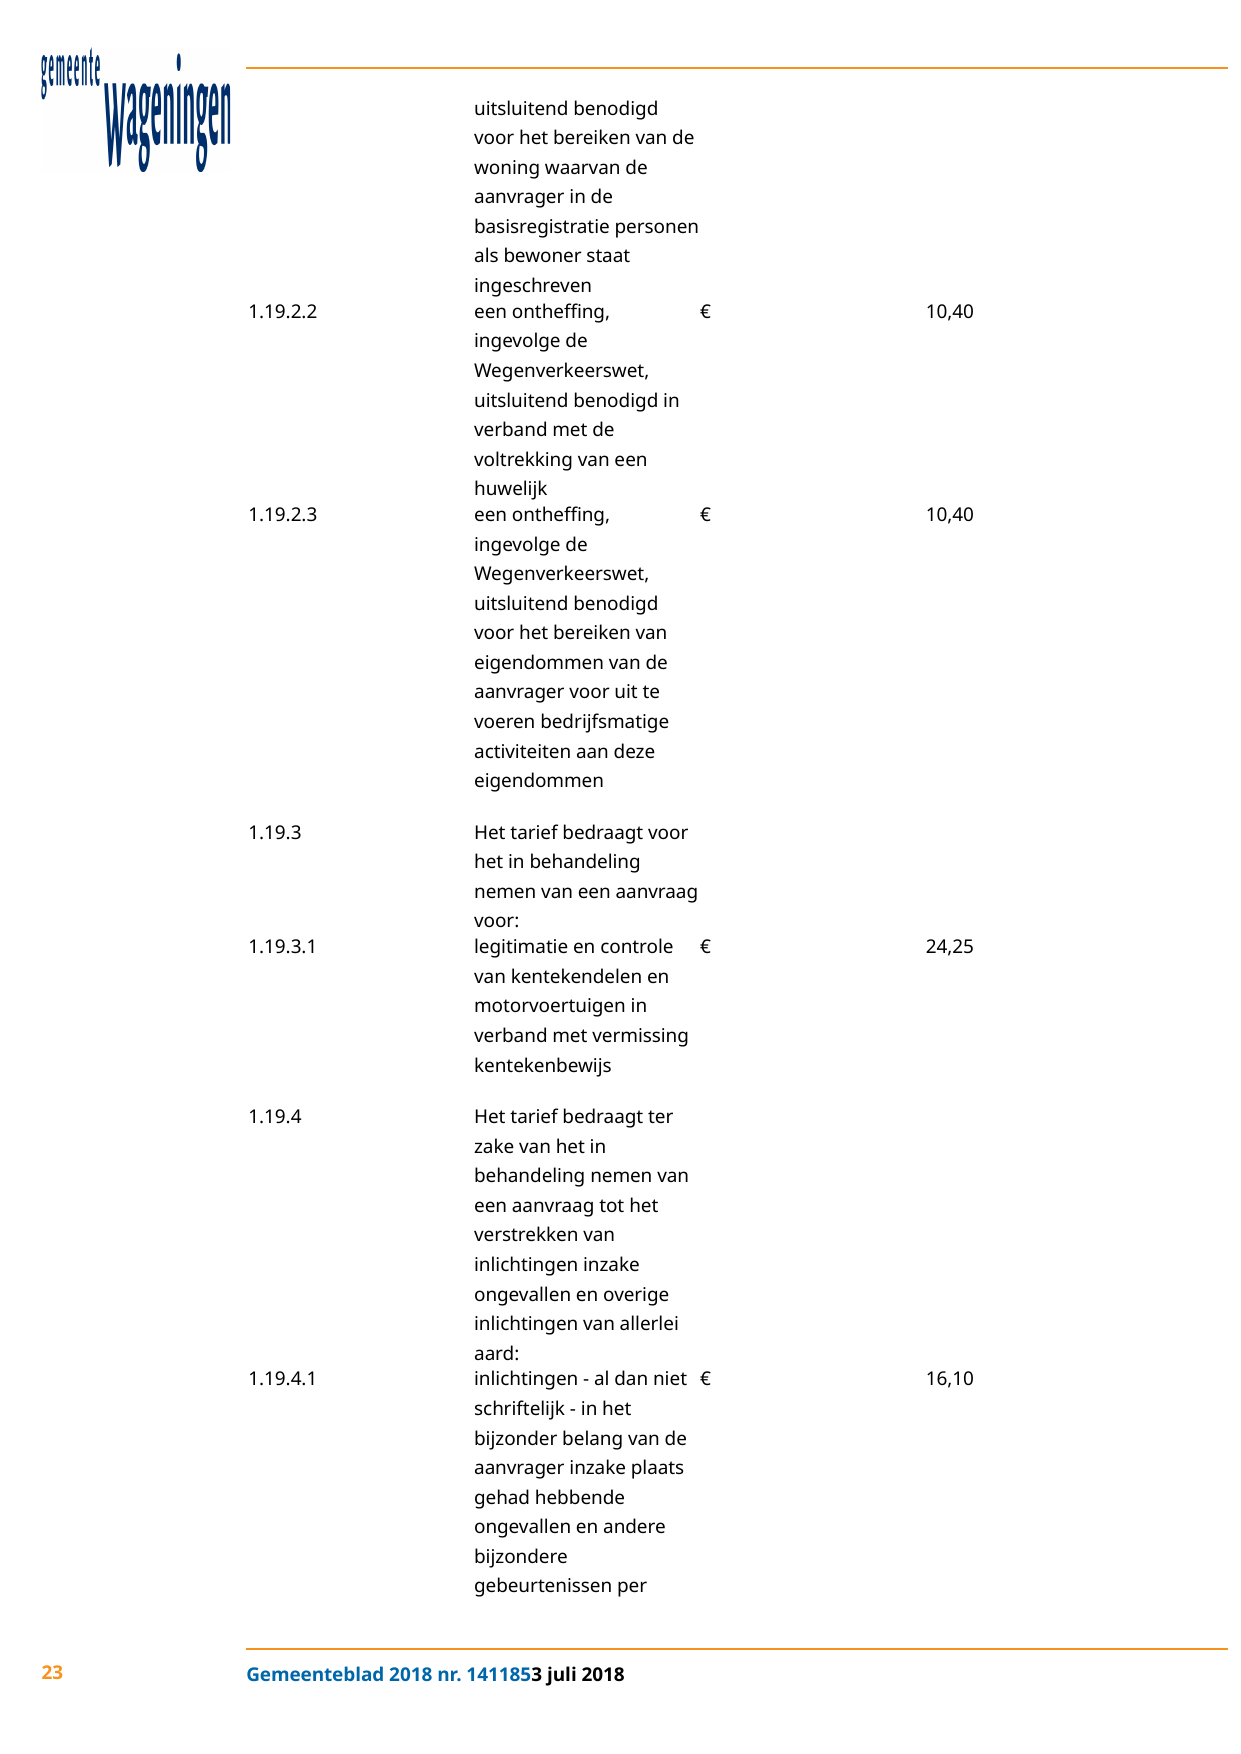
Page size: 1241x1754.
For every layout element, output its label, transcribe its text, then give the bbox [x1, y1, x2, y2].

table_cell [474, 793, 700, 819]
table_cell Het tarief bedraagt ter zake van het in behandeling nemen van een aanvraag tot het verstrekken van inlichtingen inzake ongevallen en overige inlichtingen van allerlei aard: [474, 1103, 700, 1366]
table_cell 1.19.4 [248, 1103, 474, 1366]
table_cell [248, 95, 474, 298]
table_cell [700, 1078, 926, 1103]
table_cell uitsluitend benodigd voor het bereiken van de woning waarvan de aanvrager in de basisregistratie personen als bewoner staat ingeschreven [474, 95, 700, 298]
table_cell [700, 793, 926, 819]
table_cell 1.19.2.2 [248, 298, 474, 501]
table_cell € [700, 934, 926, 1077]
table_cell [474, 1078, 700, 1103]
table_cell € [700, 298, 926, 501]
table_cell € [700, 1366, 926, 1598]
table_cell [248, 1078, 474, 1103]
table_cell 1.19.4.1 [248, 1366, 474, 1598]
table_cell 10,40 [926, 298, 1152, 501]
table_cell 1.19.3.1 [248, 934, 474, 1077]
table_cell Het tarief bedraagt voor het in behandeling nemen van een aanvraag voor: [474, 819, 700, 933]
table_cell een ontheffing, ingevolge de Wegenverkeerswet, uitsluitend benodigd voor het bereiken van eigendommen van de aanvrager voor uit te voeren bedrijfsmatige activiteiten aan deze eigendommen [474, 501, 700, 793]
table_cell 1.19.3 [248, 819, 474, 933]
table_cell 10,40 [926, 501, 1152, 793]
table_cell [248, 793, 474, 819]
table_cell 24,25 [926, 934, 1152, 1077]
table_cell € [700, 501, 926, 793]
table_cell [700, 95, 926, 298]
table_cell [926, 95, 1152, 298]
table_cell 1.19.2.3 [248, 501, 474, 793]
table_cell een ontheffing, ingevolge de Wegenverkeerswet, uitsluitend benodigd in verband met de voltrekking van een huwelijk [474, 298, 700, 501]
picture [41, 47, 231, 172]
table_cell [926, 793, 1152, 819]
table_cell legitimatie en controle van kentekendelen en motorvoertuigen in verband met vermissing kentekenbewijs [474, 934, 700, 1077]
table_cell [926, 1078, 1152, 1103]
table_cell 16,10 [926, 1366, 1152, 1598]
table_cell inlichtingen - al dan niet schriftelijk - in het bijzonder belang van de aanvrager inzake plaats gehad hebbende ongevallen en andere bijzondere gebeurtenissen per [474, 1366, 700, 1598]
